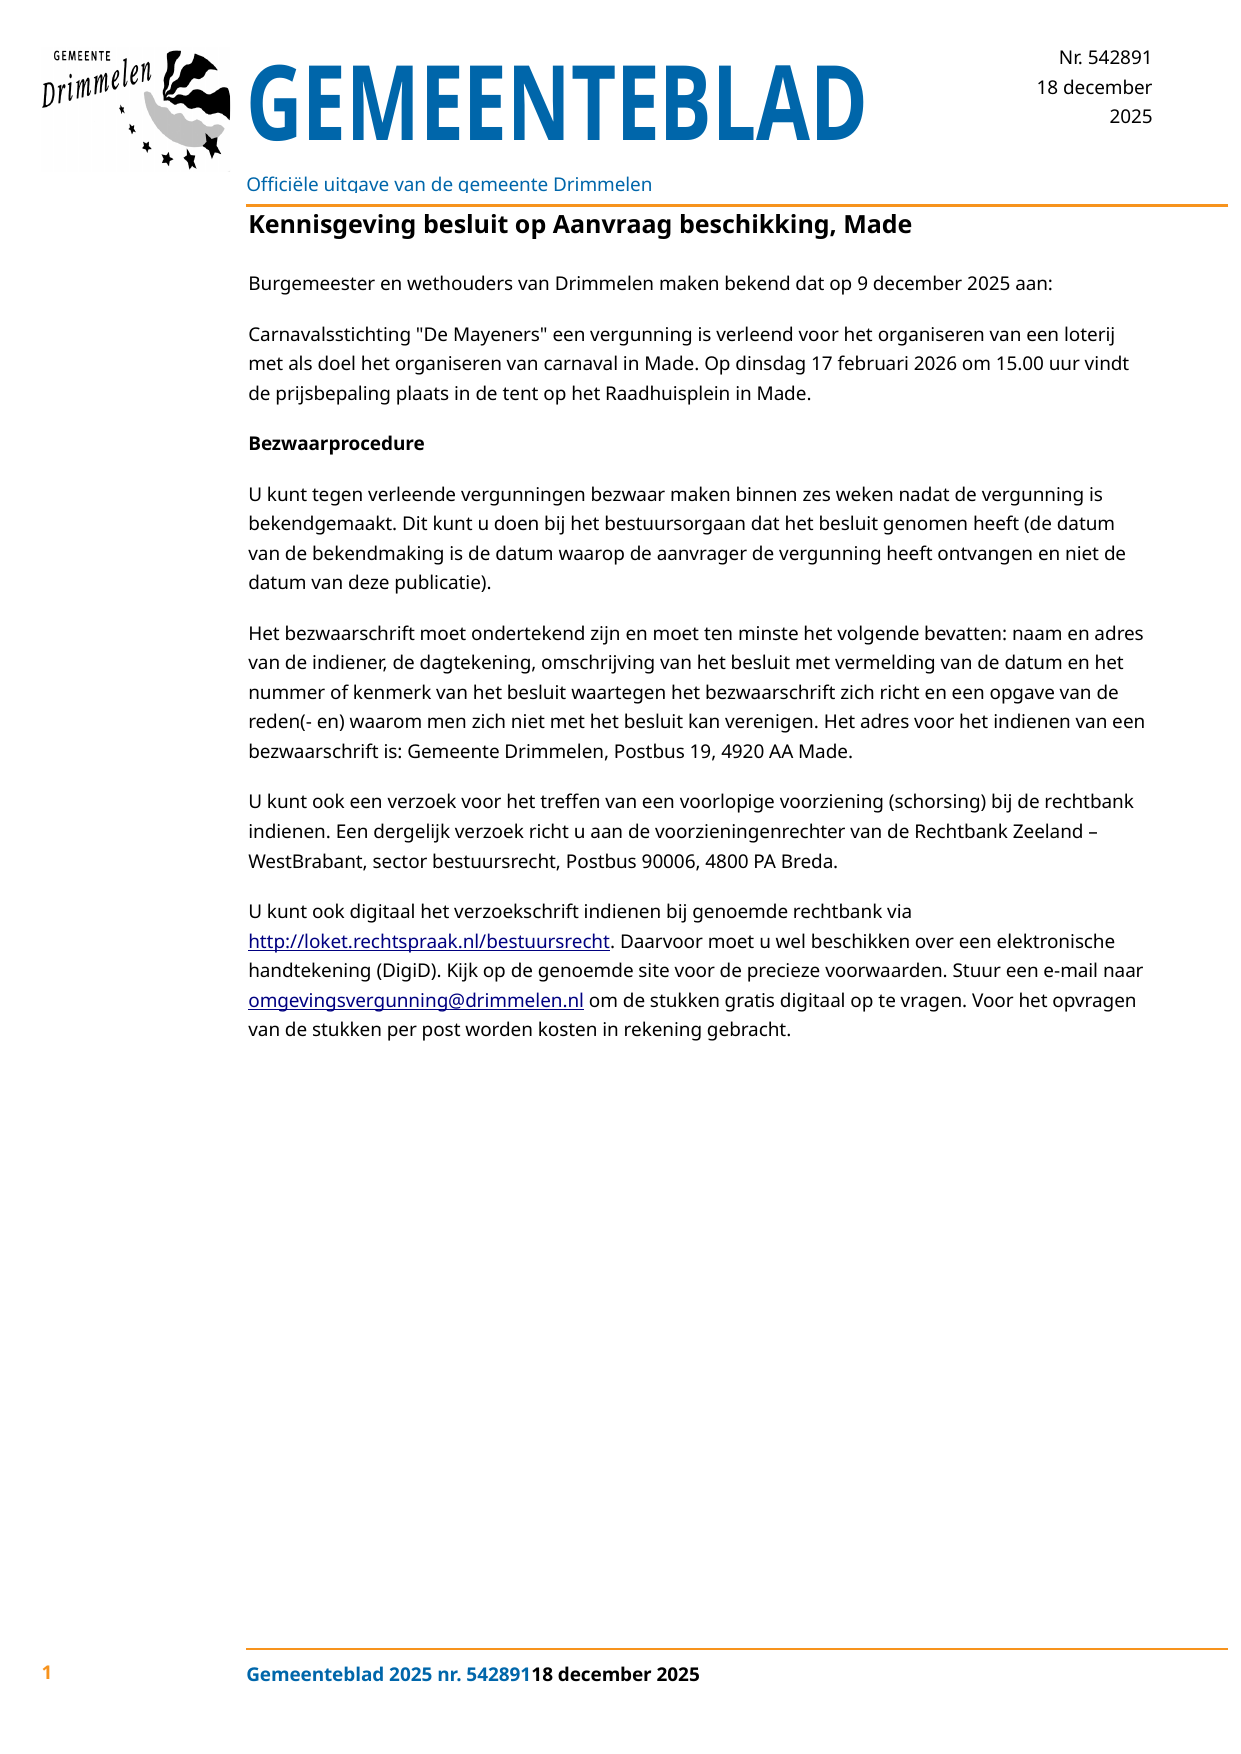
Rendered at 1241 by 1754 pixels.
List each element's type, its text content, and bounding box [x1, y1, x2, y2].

text Bezwaarprocedure [248, 430, 1152, 456]
text Kennisgeving besluit op Aanvraag beschikking, Made [248, 207, 1152, 241]
text Het bezwaarschrift moet ondertekend zijn en moet ten minste het volgende bevatten: naam en adres van de indiener, de dagtekening, omschrijving van het besluit met vermelding van de datum en het nummer of kenmerk van het besluit waartegen het bezwaarschrift zich richt en een opgave van de reden(- en) waarom men zich niet met het besluit kan verenigen. Het adres voor het indienen van een bezwaarschrift is: Gemeente Drimmelen, Postbus 19, 4920 AA Made. [248, 620, 1152, 764]
text U kunt tegen verleende vergunningen bezwaar maken binnen zes weken nadat de vergunning is bekendgemaakt. Dit kunt u doen bij het bestuursorgaan dat het besluit genomen heeft (de datum van de bekendmaking is de datum waarop de aanvrager de vergunning heeft ontvangen en niet de datum van deze publicatie). [248, 481, 1152, 595]
text Burgemeester en wethouders van Drimmelen maken bekend dat op 9 december 2025 aan: [248, 270, 1152, 296]
picture [41, 47, 231, 172]
text U kunt ook digitaal het verzoekschrift indienen bij genoemde rechtbank via http://loket.rechtspraak.nl/bestuursrecht. Daarvoor moet u wel beschikken over een elektronische handtekening (DigiD). Kijk op de genoemde site voor de precieze voorwaarden. Stuur een e-mail naar omgevingsvergunning@drimmelen.nl om de stukken gratis digitaal op te vragen. Voor het opvragen van de stukken per post worden kosten in rekening gebracht. [248, 898, 1152, 1042]
text Carnavalsstichting "De Mayeners" een vergunning is verleend voor het organiseren van een loterij met als doel het organiseren van carnaval in Made. Op dinsdag 17 februari 2026 om 15.00 uur vindt de prijsbepaling plaats in de tent op het Raadhuisplein in Made. [248, 321, 1152, 406]
text U kunt ook een verzoek voor het treffen van een voorlopige voorziening (schorsing) bij de rechtbank indienen. Een dergelijk verzoek richt u aan de voorzieningenrechter van de Rechtbank Zeeland – WestBrabant, sector bestuursrecht, Postbus 90006, 4800 PA Breda. [248, 789, 1152, 873]
